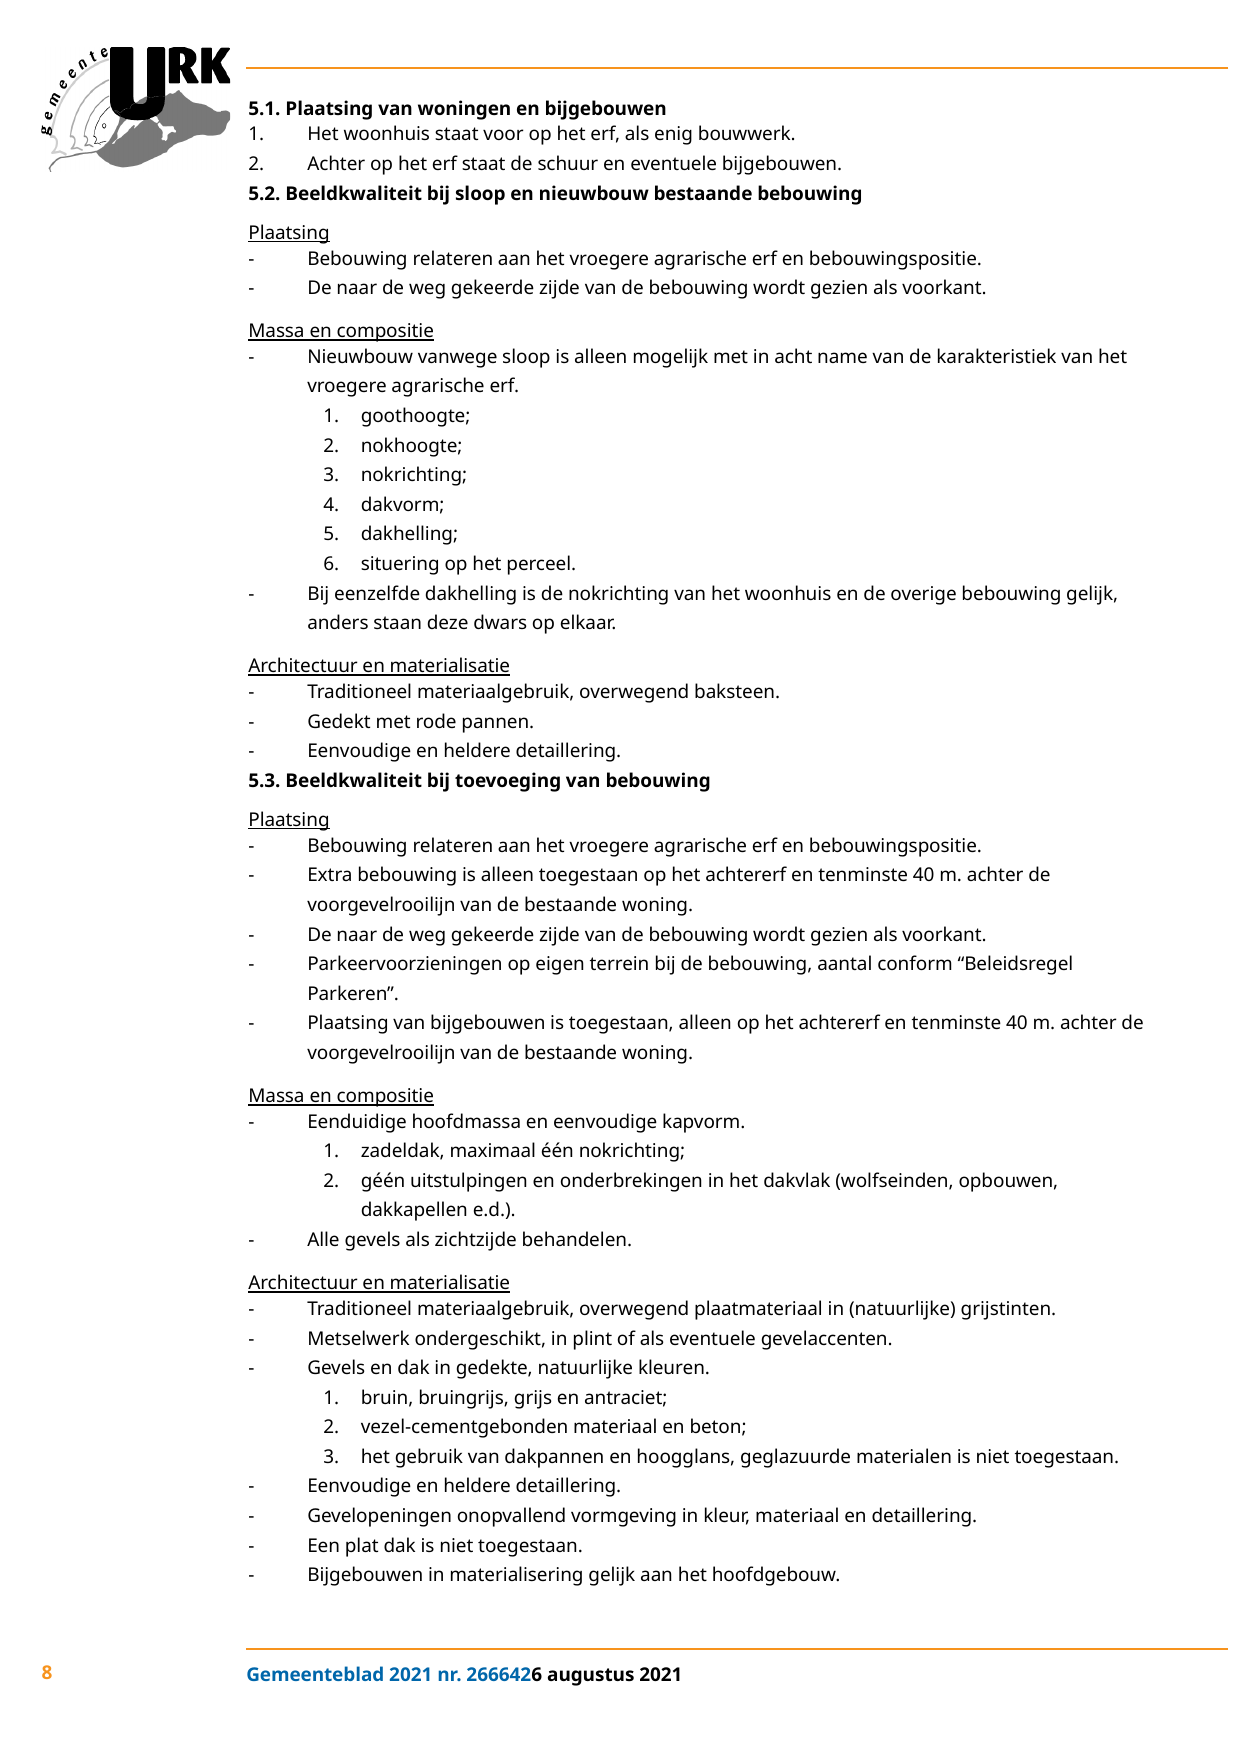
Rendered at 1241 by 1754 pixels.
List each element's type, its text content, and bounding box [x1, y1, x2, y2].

list nokrichting; [323, 461, 1152, 487]
list Plaatsing van bijgebouwen is toegestaan, alleen op het achtererf en tenminste 40 m. achter de voorgevelrooilijn van de bestaande woning. [248, 1009, 1152, 1065]
list vezel-cementgebonden materiaal en beton; [323, 1413, 1152, 1439]
list Nieuwbouw vanwege sloop is alleen mogelijk met in acht name van de karakteristiek van het vroegere agrarische erf. [248, 343, 1152, 398]
list Gevelopeningen onopvallend vormgeving in kleur, materiaal en detaillering. [248, 1502, 1152, 1528]
list dakhelling; [323, 521, 1152, 546]
list goothoogte; [323, 402, 1152, 428]
text Plaatsing [248, 219, 1152, 245]
list Metselwerk ondergeschikt, in plint of als eventuele gevelaccenten. [248, 1325, 1152, 1350]
text Architectuur en materialisatie [248, 652, 1152, 678]
text Massa en compositie [248, 1082, 1152, 1108]
list Achter op het erf staat de schuur en eventuele bijgebouwen. [248, 150, 1152, 176]
list Gedekt met rode pannen. [248, 708, 1152, 733]
list Bijgebouwen in materialisering gelijk aan het hoofdgebouw. [248, 1561, 1152, 1587]
list Traditioneel materiaalgebruik, overwegend baksteen. [248, 678, 1152, 704]
list Een plat dak is niet toegestaan. [248, 1532, 1152, 1557]
list nokhoogte; [323, 432, 1152, 458]
list De naar de weg gekeerde zijde van de bebouwing wordt gezien als voorkant. [248, 274, 1152, 300]
text Plaatsing [248, 806, 1152, 832]
text Massa en compositie [248, 317, 1152, 343]
list Gevels en dak in gedekte, natuurlijke kleuren. [248, 1354, 1152, 1380]
list Alle gevels als zichtzijde behandelen. [248, 1226, 1152, 1252]
list bruin, bruingrijs, grijs en antraciet; [323, 1384, 1152, 1409]
list géén uitstulpingen en onderbrekingen in het dakvlak (wolfseinden, opbouwen, dakkapellen e.d.). [323, 1167, 1152, 1222]
list Eenvoudige en heldere detaillering. [248, 1473, 1152, 1498]
list Extra bebouwing is alleen toegestaan op het achtererf en tenminste 40 m. achter de voorgevelrooilijn van de bestaande woning. [248, 862, 1152, 917]
text 5.2. Beeldkwaliteit bij sloop en nieuwbouw bestaande bebouwing [248, 180, 1152, 205]
list Het woonhuis staat voor op het erf, als enig bouwwerk. [248, 121, 1152, 146]
list Eenvoudige en heldere detaillering. [248, 737, 1152, 763]
text 5.1. Plaatsing van woningen en bijgebouwen [248, 95, 1152, 121]
picture [41, 47, 231, 172]
text Architectuur en materialisatie [248, 1269, 1152, 1295]
list het gebruik van dakpannen en hoogglans, geglazuurde materialen is niet toegestaan. [323, 1443, 1152, 1469]
list De naar de weg gekeerde zijde van de bebouwing wordt gezien als voorkant. [248, 921, 1152, 946]
list zadeldak, maximaal één nokrichting; [323, 1137, 1152, 1163]
text 5.3. Beeldkwaliteit bij toevoeging van bebouwing [248, 767, 1152, 793]
list Bij eenzelfde dakhelling is de nokrichting van het woonhuis en de overige bebouwing gelijk, anders staan deze dwars op elkaar. [248, 580, 1152, 635]
list Traditioneel materiaalgebruik, overwegend plaatmateriaal in (natuurlijke) grijstinten. [248, 1295, 1152, 1321]
list Parkeervoorzieningen op eigen terrein bij de bebouwing, aantal conform “Beleidsregel Parkeren”. [248, 950, 1152, 1006]
list Bebouwing relateren aan het vroegere agrarische erf en bebouwingspositie. [248, 832, 1152, 858]
list dakvorm; [323, 491, 1152, 517]
list Eenduidige hoofdmassa en eenvoudige kapvorm. [248, 1108, 1152, 1134]
list Bebouwing relateren aan het vroegere agrarische erf en bebouwingspositie. [248, 245, 1152, 270]
list situering op het perceel. [323, 550, 1152, 576]
